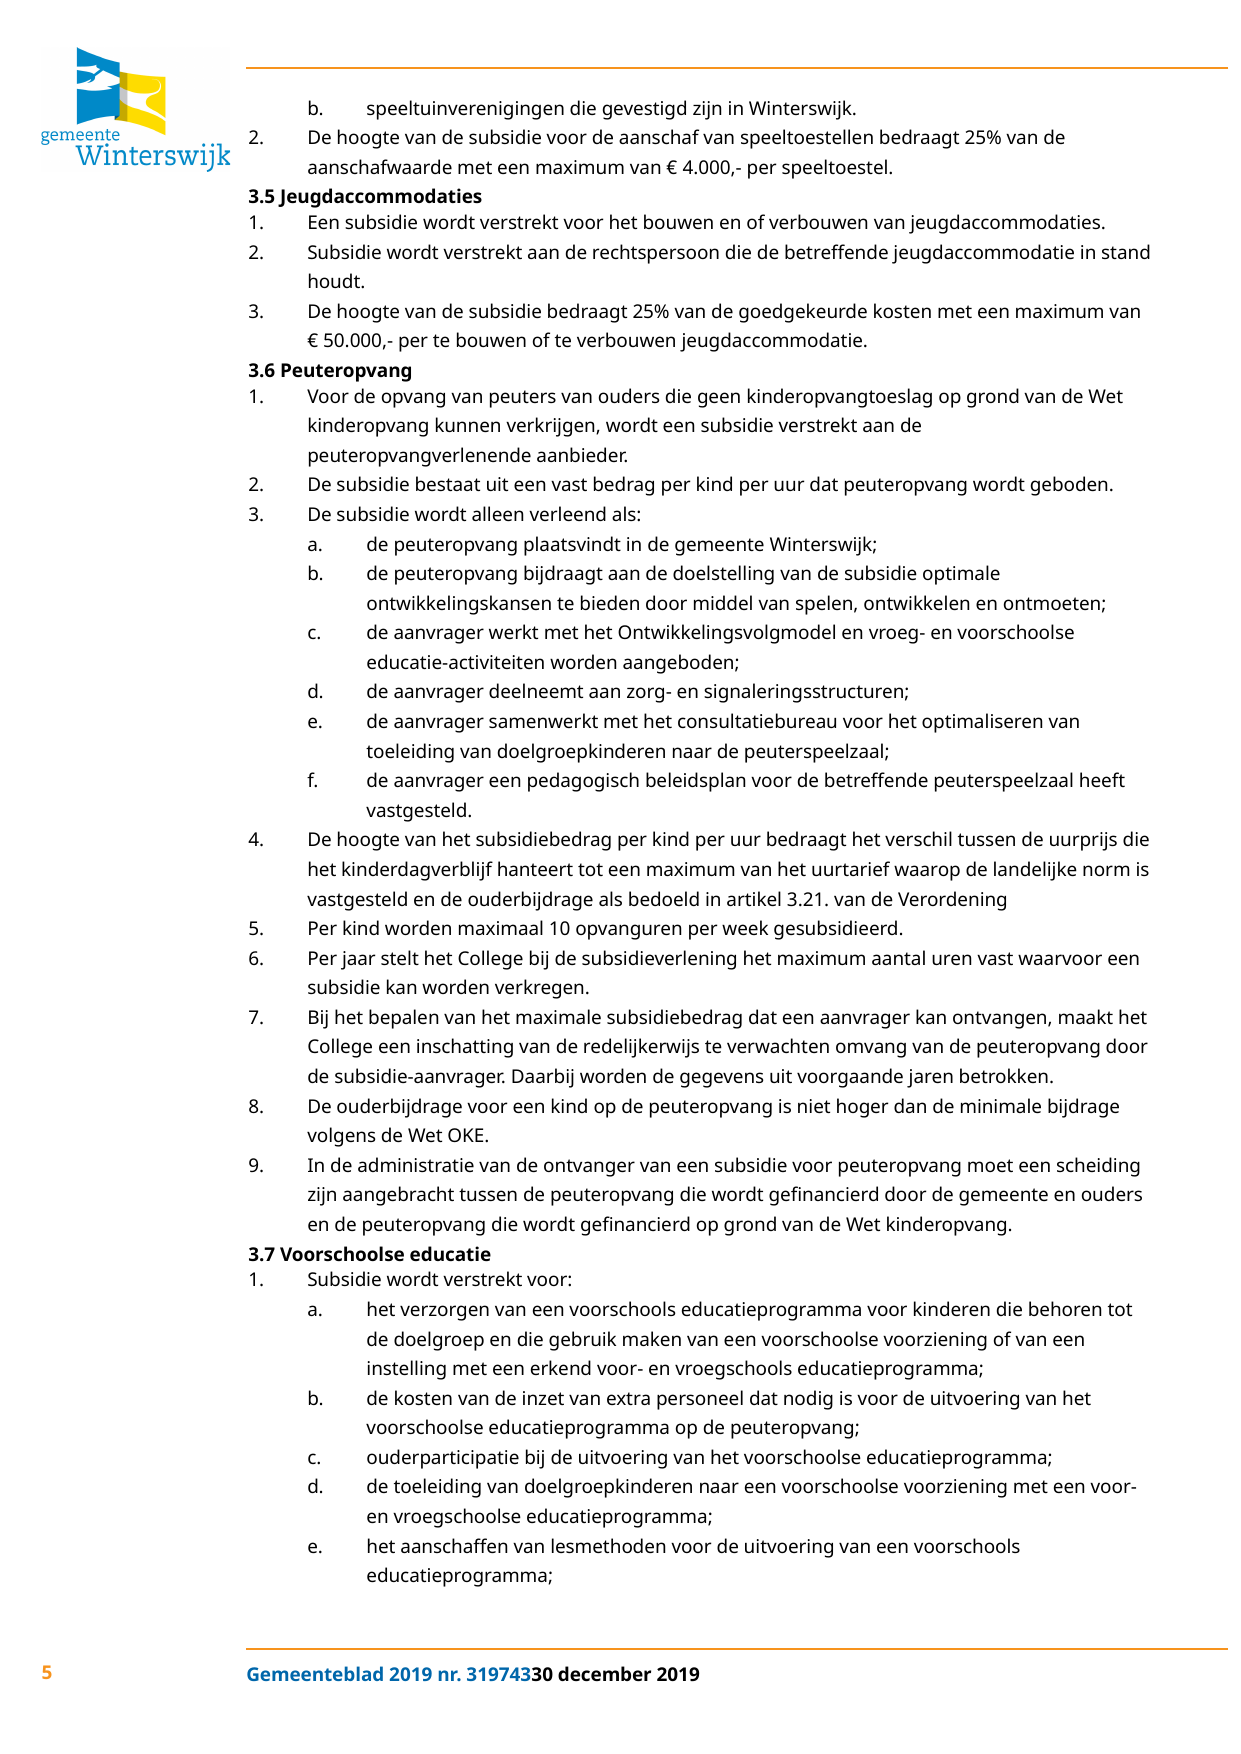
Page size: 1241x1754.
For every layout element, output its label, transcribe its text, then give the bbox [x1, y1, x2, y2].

list de kosten van de inzet van extra personeel dat nodig is voor de uitvoering van het voorschoolse educatieprogramma op de peuteropvang; [307, 1385, 1152, 1440]
list Per jaar stelt het College bij de subsidieverlening het maximum aantal uren vast waarvoor een subsidie kan worden verkregen. [248, 945, 1152, 1000]
list de aanvrager een pedagogisch beleidsplan voor de betreffende peuterspeelzaal heeft vastgesteld. [307, 767, 1152, 823]
list Een subsidie wordt verstrekt voor het bouwen en of verbouwen van jeugdaccommodaties. [248, 209, 1152, 235]
list De hoogte van de subsidie voor de aanschaf van speeltoestellen bedraagt 25% van de aanschafwaarde met een maximum van € 4.000,- per speeltoestel. [248, 124, 1152, 180]
text 3.6 Peuteropvang [248, 357, 1152, 383]
list In de administratie van de ontvanger van een subsidie voor peuteropvang moet een scheiding zijn aangebracht tussen de peuteropvang die wordt gefinancierd door de gemeente en ouders en de peuteropvang die wordt gefinancierd op grond van de Wet kinderopvang. [248, 1152, 1152, 1237]
text 3.7 Voorschoolse educatie [248, 1241, 1152, 1267]
list De subsidie bestaat uit een vast bedrag per kind per uur dat peuteropvang wordt geboden. [248, 472, 1152, 497]
picture [41, 47, 231, 172]
list Per kind worden maximaal 10 opvanguren per week gesubsidieerd. [248, 915, 1152, 941]
list Bij het bepalen van het maximale subsidiebedrag dat een aanvrager kan ontvangen, maakt het College een inschatting van de redelijkerwijs te verwachten omvang van de peuteropvang door de subsidie-aanvrager. Daarbij worden de gegevens uit voorgaande jaren betrokken. [248, 1004, 1152, 1089]
list de aanvrager samenwerkt met het consultatiebureau voor het optimaliseren van toeleiding van doelgroepkinderen naar de peuterspeelzaal; [307, 708, 1152, 764]
list De subsidie wordt alleen verleend als: [248, 501, 1152, 527]
list Voor de opvang van peuters van ouders die geen kinderopvangtoeslag op grond van de Wet kinderopvang kunnen verkrijgen, wordt een subsidie verstrekt aan de peuteropvangverlenende aanbieder. [248, 383, 1152, 468]
list De ouderbijdrage voor een kind op de peuteropvang is niet hoger dan de minimale bijdrage volgens de Wet OKE. [248, 1093, 1152, 1148]
list speeltuinverenigingen die gevestigd zijn in Winterswijk. [307, 95, 1152, 121]
list de peuteropvang bijdraagt aan de doelstelling van de subsidie optimale ontwikkelingskansen te bieden door middel van spelen, ontwikkelen en ontmoeten; [307, 560, 1152, 616]
list Subsidie wordt verstrekt voor: [248, 1267, 1152, 1292]
text 3.5 Jeugdaccommodaties [248, 183, 1152, 209]
list de peuteropvang plaatsvindt in de gemeente Winterswijk; [307, 531, 1152, 557]
list het verzorgen van een voorschools educatieprogramma voor kinderen die behoren tot de doelgroep en die gebruik maken van een voorschoolse voorziening of van een instelling met een erkend voor- en vroegschools educatieprogramma; [307, 1296, 1152, 1381]
picture [225, 153, 231, 162]
list ouderparticipatie bij de uitvoering van het voorschoolse educatieprogramma; [307, 1444, 1152, 1470]
list het aanschaffen van lesmethoden voor de uitvoering van een voorschools educatieprogramma; [307, 1533, 1152, 1588]
list De hoogte van de subsidie bedraagt 25% van de goedgekeurde kosten met een maximum van € 50.000,- per te bouwen of te verbouwen jeugdaccommodatie. [248, 298, 1152, 353]
list de aanvrager deelneemt aan zorg- en signaleringsstructuren; [307, 679, 1152, 704]
list de toeleiding van doelgroepkinderen naar een voorschoolse voorziening met een voor- en vroegschoolse educatieprogramma; [307, 1474, 1152, 1529]
list de aanvrager werkt met het Ontwikkelingsvolgmodel en vroeg- en voorschoolse educatie-activiteiten worden aangeboden; [307, 619, 1152, 675]
list De hoogte van het subsidiebedrag per kind per uur bedraagt het verschil tussen de uurprijs die het kinderdagverblijf hanteert tot een maximum van het uurtarief waarop de landelijke norm is vastgesteld en de ouderbijdrage als bedoeld in artikel 3.21. van de Verordening [248, 827, 1152, 912]
list Subsidie wordt verstrekt aan de rechtspersoon die de betreffende jeugdaccommodatie in stand houdt. [248, 239, 1152, 294]
